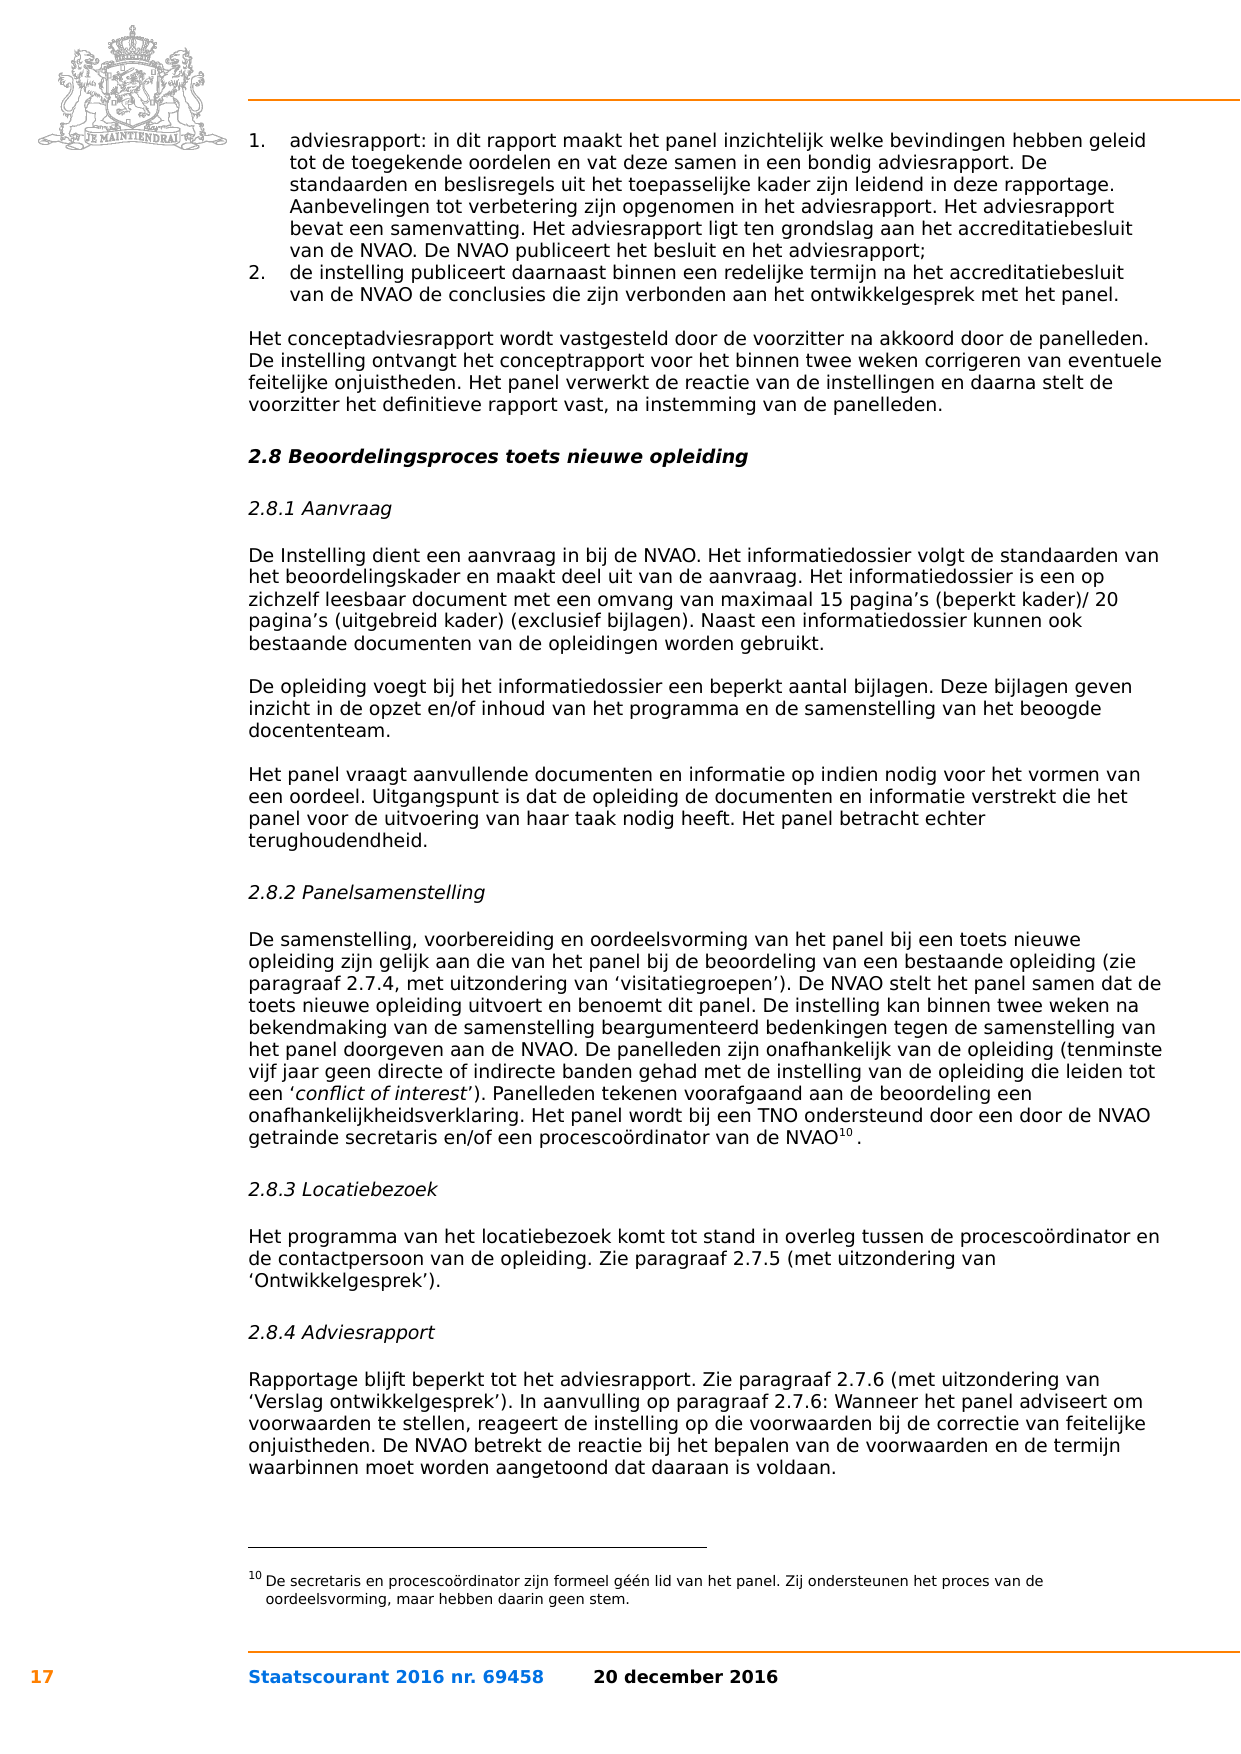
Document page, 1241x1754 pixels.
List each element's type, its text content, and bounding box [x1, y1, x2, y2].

text Het programma van het locatiebezoek komt tot stand in overleg tussen de procescoördinator en de contactpersoon van de opleiding. Zie paragraaf 2.7.5 (met uitzondering van ‘Ontwikkelgesprek’). [248, 1226, 1163, 1292]
subtitle 2.8.1 Aanvraag [248, 497, 1163, 519]
text De secretaris en procescoördinator zijn formeel géén lid van het panel. Zij ondersteunen het proces van de oordeelsvorming, maar hebben daarin geen stem. [248, 1569, 1163, 1608]
text 1. adviesrapport: in dit rapport maakt het panel inzichtelijk welke bevindingen hebben geleid tot de toegekende oordelen en vat deze samen in een bondig adviesrapport. De standaarden en beslisregels uit het toepasselijke kader zijn leidend in deze rapportage. Aanbevelingen tot verbetering zijn opgenomen in het adviesrapport. Het adviesrapport bevat een samenvatting. Het adviesrapport ligt ten grondslag aan het accreditatiebesluit van de NVAO. De NVAO publiceert het besluit en het adviesrapport; [248, 130, 1163, 262]
subtitle 2.8.2 Panelsamenstelling [248, 882, 1163, 904]
text 2. de instelling publiceert daarnaast binnen een redelijke termijn na het accreditatiebesluit van de NVAO de conclusies die zijn verbonden aan het ontwikkelgesprek met het panel. [248, 262, 1163, 306]
text De Instelling dient een aanvraag in bij de NVAO. Het informatiedossier volgt de standaarden van het beoordelingskader en maakt deel uit van de aanvraag. Het informatiedossier is een op zichzelf leesbaar document met een omvang van maximaal 15 pagina’s (beperkt kader)/ 20 pagina’s (uitgebreid kader) (exclusief bijlagen). Naast een informatiedossier kunnen ook bestaande documenten van de opleidingen worden gebruikt. [248, 544, 1163, 654]
text De samenstelling, voorbereiding en oordeelsvorming van het panel bij een toets nieuwe opleiding zijn gelijk aan die van het panel bij de beoordeling van een bestaande opleiding (zie paragraaf 2.7.4, met uitzondering van ‘visitatiegroepen’). De NVAO stelt het panel samen dat de toets nieuwe opleiding uitvoert en benoemt dit panel. De instelling kan binnen twee weken na bekendmaking van de samenstelling beargumenteerd bedenkingen tegen de samenstelling van het panel doorgeven aan de NVAO. De panelleden zijn onafhankelijk van de opleiding (tenminste vijf jaar geen directe of indirecte banden gehad met de instelling van de opleiding die leiden tot een ‘conflict of interest’). Panelleden tekenen voorafgaand aan de beoordeling een onafhankelijkheidsverklaring. Het panel wordt bij een TNO ondersteund door een door de NVAO getrainde secretaris en/of een procescoördinator van de NVAO. [248, 929, 1163, 1149]
text De opleiding voegt bij het informatiedossier een beperkt aantal bijlagen. Deze bijlagen geven inzicht in de opzet en/of inhoud van het programma en de samenstelling van het beoogde docententeam. [248, 676, 1163, 742]
subtitle 2.8.3 Locatiebezoek [248, 1179, 1163, 1201]
text Het conceptadviesrapport wordt vastgesteld door de voorzitter na akkoord door de panelleden. [248, 328, 1163, 349]
picture [38, 25, 227, 150]
subtitle 2.8.4 Adviesrapport [248, 1322, 1163, 1344]
text Het panel vraagt aanvullende documenten en informatie op indien nodig voor het vormen van een oordeel. Uitgangspunt is dat de opleiding de documenten en informatie verstrekt die het panel voor de uitvoering van haar taak nodig heeft. Het panel betracht echter terughoudendheid. [248, 764, 1163, 852]
text De instelling ontvangt het conceptrapport voor het binnen twee weken corrigeren van eventuele feitelijke onjuistheden. Het panel verwerkt de reactie van de instellingen en daarna stelt de voorzitter het definitieve rapport vast, na instemming van de panelleden. [248, 349, 1163, 416]
text Rapportage blijft beperkt tot het adviesrapport. Zie paragraaf 2.7.6 (met uitzondering van ‘Verslag ontwikkelgesprek’). In aanvulling op paragraaf 2.7.6: Wanneer het panel adviseert om voorwaarden te stellen, reageert de instelling op die voorwaarden bij de correctie van feitelijke onjuistheden. De NVAO betrekt de reactie bij het bepalen van de voorwaarden en de termijn waarbinnen moet worden aangetoond dat daaraan is voldaan. [248, 1369, 1163, 1478]
subtitle 2.8 Beoordelingsproces toets nieuwe opleiding [248, 446, 1163, 467]
